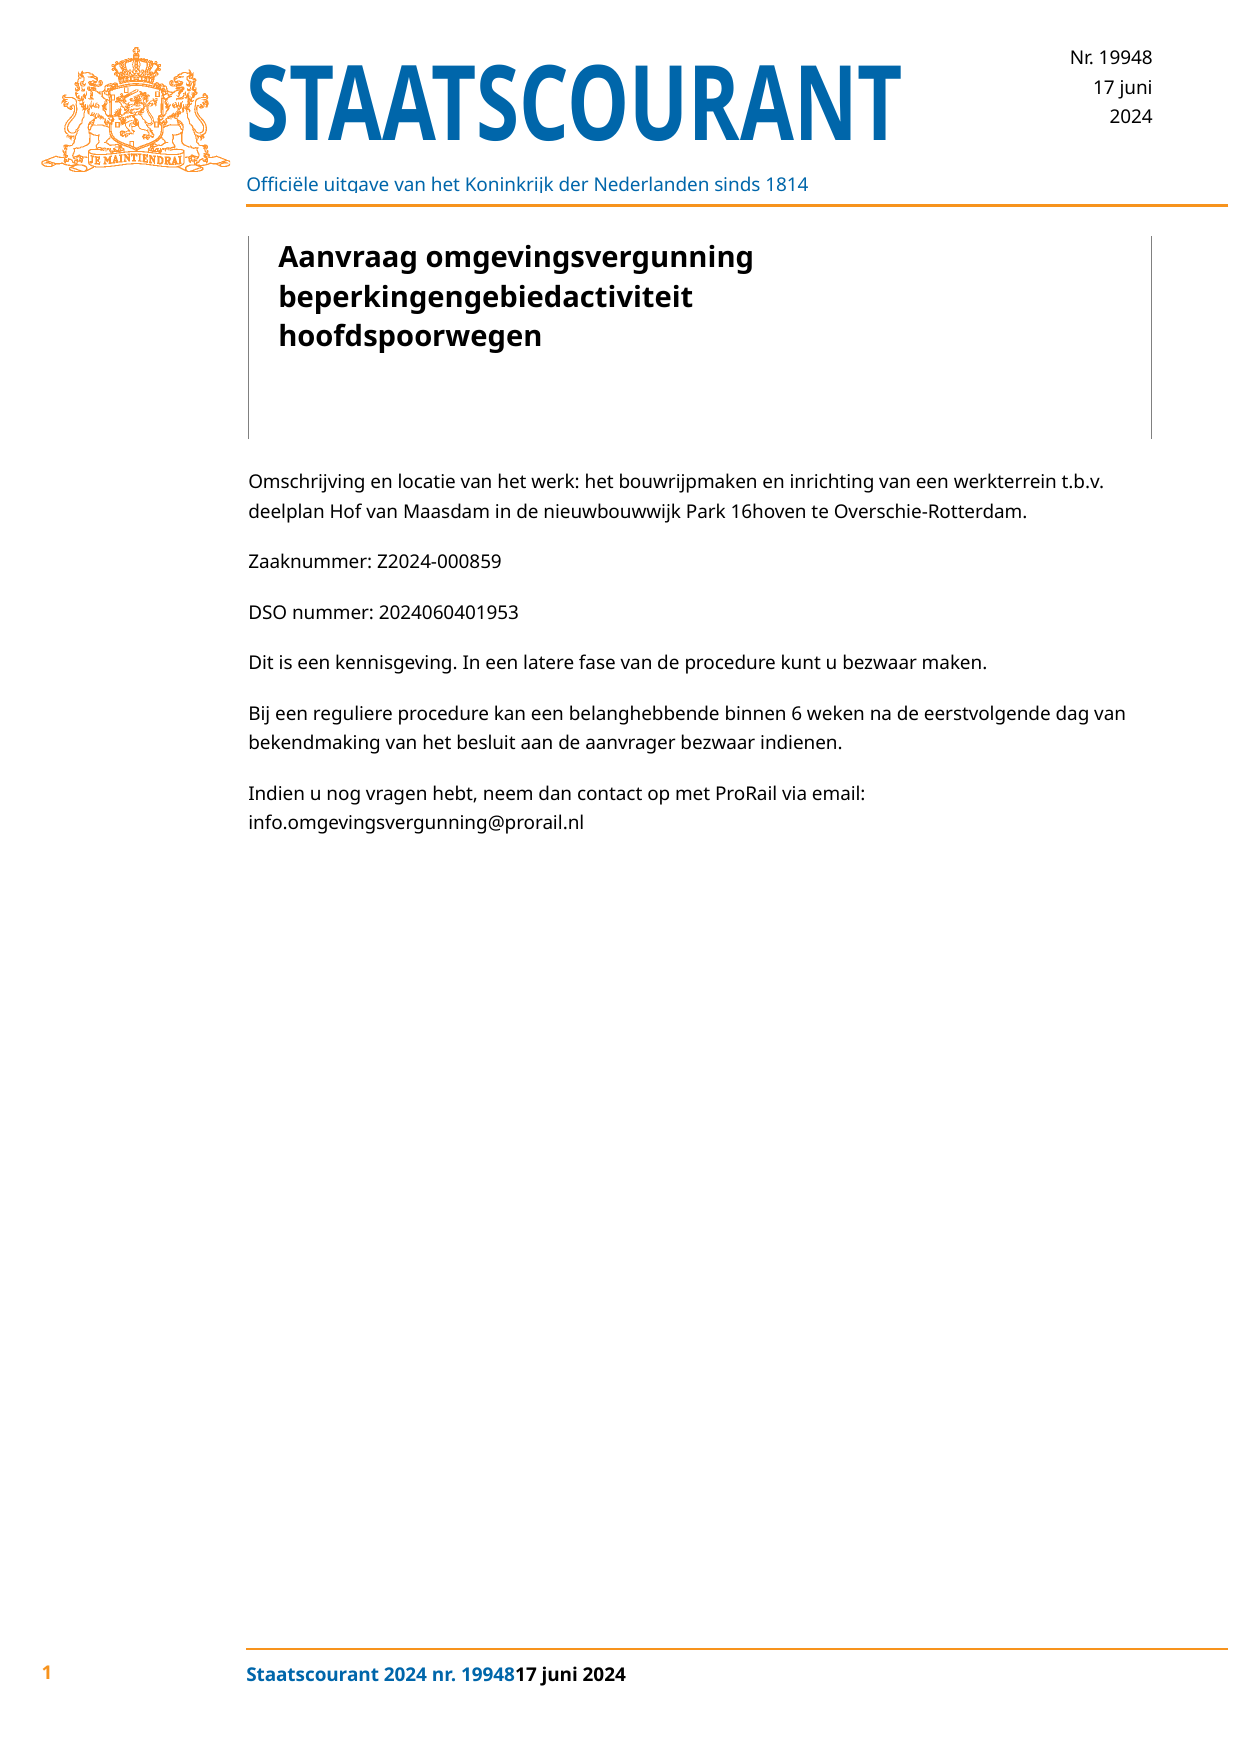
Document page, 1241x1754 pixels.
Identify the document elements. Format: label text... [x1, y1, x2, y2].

text Bij een reguliere procedure kan een belanghebbende binnen 6 weken na de eerstvolgende dag van bekendmaking van het besluit aan de aanvrager bezwaar indienen. [248, 700, 1152, 755]
text Zaaknummer: Z2024-000859 [248, 549, 1152, 574]
picture [41, 47, 231, 172]
table_header [1090, 236, 1151, 413]
table_header [850, 236, 912, 413]
table_header Aanvraag omgevingsvergunning beperkingengebiedactiviteit hoofdspoorwegen [249, 236, 850, 439]
picture [912, 236, 1090, 414]
text Indien u nog vragen hebt, neem dan contact op met ProRail via email: info.omgevingsvergunning@prorail.nl [248, 780, 1152, 835]
text Dit is een kennisgeving. In een latere fase van de procedure kunt u bezwaar maken. [248, 649, 1152, 675]
text Omschrijving en locatie van het werk: het bouwrijpmaken en inrichting van een werkterrein t.b.v. deelplan Hof van Maasdam in de nieuwbouwwijk Park 16hoven te Overschie-Rotterdam. [248, 469, 1152, 524]
table_header [850, 414, 1151, 439]
text DSO nummer: 2024060401953 [248, 599, 1152, 625]
